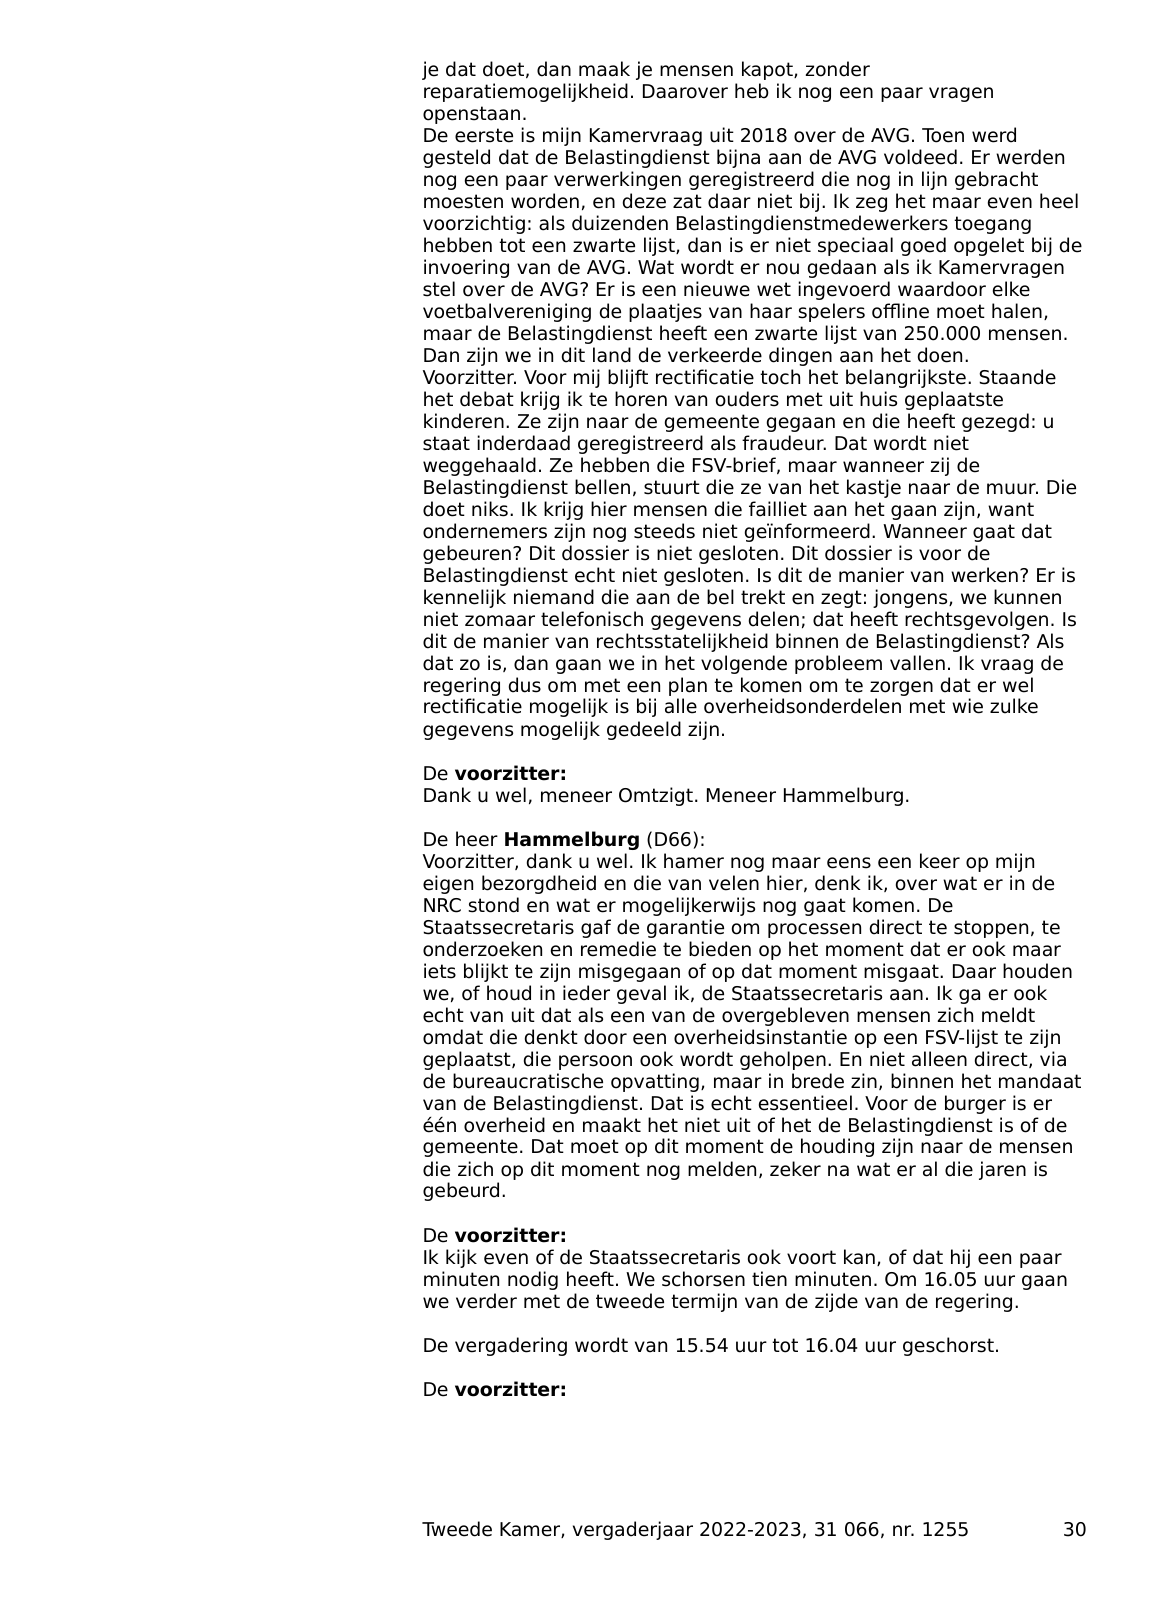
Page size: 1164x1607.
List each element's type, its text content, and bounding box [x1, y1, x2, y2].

text De heer Hammelburg (D66): [422, 829, 1087, 851]
text je dat doet, dan maak je mensen kapot, zonder reparatiemogelijkheid. Daarover heb ik nog een paar vragen openstaan. [422, 59, 1087, 125]
text Dank u wel, meneer Omtzigt. Meneer Hammelburg. [422, 784, 1087, 807]
text Voorzitter. Voor mij blijft rectificatie toch het belangrijkste. Staande het debat krijg ik te horen van ouders met uit huis geplaatste kinderen. Ze zijn naar de gemeente gegaan en die heeft gezegd: u staat inderdaad geregistreerd als fraudeur. Dat wordt niet weggehaald. Ze hebben die FSV-brief, maar wanneer zij de Belastingdienst bellen, stuurt die ze van het kastje naar de muur. Die doet niks. Ik krijg hier mensen die failliet aan het gaan zijn, want ondernemers zijn nog steeds niet geïnformeerd. Wanneer gaat dat gebeuren? Dit dossier is niet gesloten. Dit dossier is voor de Belastingdienst echt niet gesloten. Is dit de manier van werken? Er is kennelijk niemand die aan de bel trekt en zegt: jongens, we kunnen niet zomaar telefonisch gegevens delen; dat heeft rechtsgevolgen. Is dit de manier van rechtsstatelijkheid binnen de Belastingdienst? Als dat zo is, dan gaan we in het volgende probleem vallen. Ik vraag de regering dus om met een plan te komen om te zorgen dat er wel rectificatie mogelijk is bij alle overheidsonderdelen met wie zulke gegevens mogelijk gedeeld zijn. [422, 367, 1087, 740]
text De vergadering wordt van 15.54 uur tot 16.04 uur geschorst. [422, 1335, 1087, 1357]
text De eerste is mijn Kamervraag uit 2018 over de AVG. Toen werd gesteld dat de Belastingdienst bijna aan de AVG voldeed. Er werden nog een paar verwerkingen geregistreerd die nog in lijn gebracht moesten worden, en deze zat daar niet bij. Ik zeg het maar even heel voorzichtig: als duizenden Belastingdienstmedewerkers toegang hebben tot een zwarte lijst, dan is er niet speciaal goed opgelet bij de invoering van de AVG. Wat wordt er nou gedaan als ik Kamervragen stel over de AVG? Er is een nieuwe wet ingevoerd waardoor elke voetbalvereniging de plaatjes van haar spelers offline moet halen, maar de Belastingdienst heeft een zwarte lijst van 250.000 mensen. Dan zijn we in dit land de verkeerde dingen aan het doen. [422, 125, 1087, 367]
text De voorzitter: [422, 1379, 1087, 1401]
text De voorzitter: [422, 763, 1087, 784]
text Voorzitter, dank u wel. Ik hamer nog maar eens een keer op mijn eigen bezorgdheid en die van velen hier, denk ik, over wat er in de NRC stond en wat er mogelijkerwijs nog gaat komen. De Staatssecretaris gaf de garantie om processen direct te stoppen, te onderzoeken en remedie te bieden op het moment dat er ook maar iets blijkt te zijn misgegaan of op dat moment misgaat. Daar houden we, of houd in ieder geval ik, de Staatssecretaris aan. Ik ga er ook echt van uit dat als een van de overgebleven mensen zich meldt omdat die denkt door een overheidsinstantie op een FSV-lijst te zijn geplaatst, die persoon ook wordt geholpen. En niet alleen direct, via de bureaucratische opvatting, maar in brede zin, binnen het mandaat van de Belastingdienst. Dat is echt essentieel. Voor de burger is er één overheid en maakt het niet uit of het de Belastingdienst is of de gemeente. Dat moet op dit moment de houding zijn naar de mensen die zich op dit moment nog melden, zeker na wat er al die jaren is gebeurd. [422, 851, 1087, 1202]
text Ik kijk even of de Staatssecretaris ook voort kan, of dat hij een paar minuten nodig heeft. We schorsen tien minuten. Om 16.05 uur gaan we verder met de tweede termijn van de zijde van de regering. [422, 1247, 1087, 1312]
text De voorzitter: [422, 1224, 1087, 1247]
